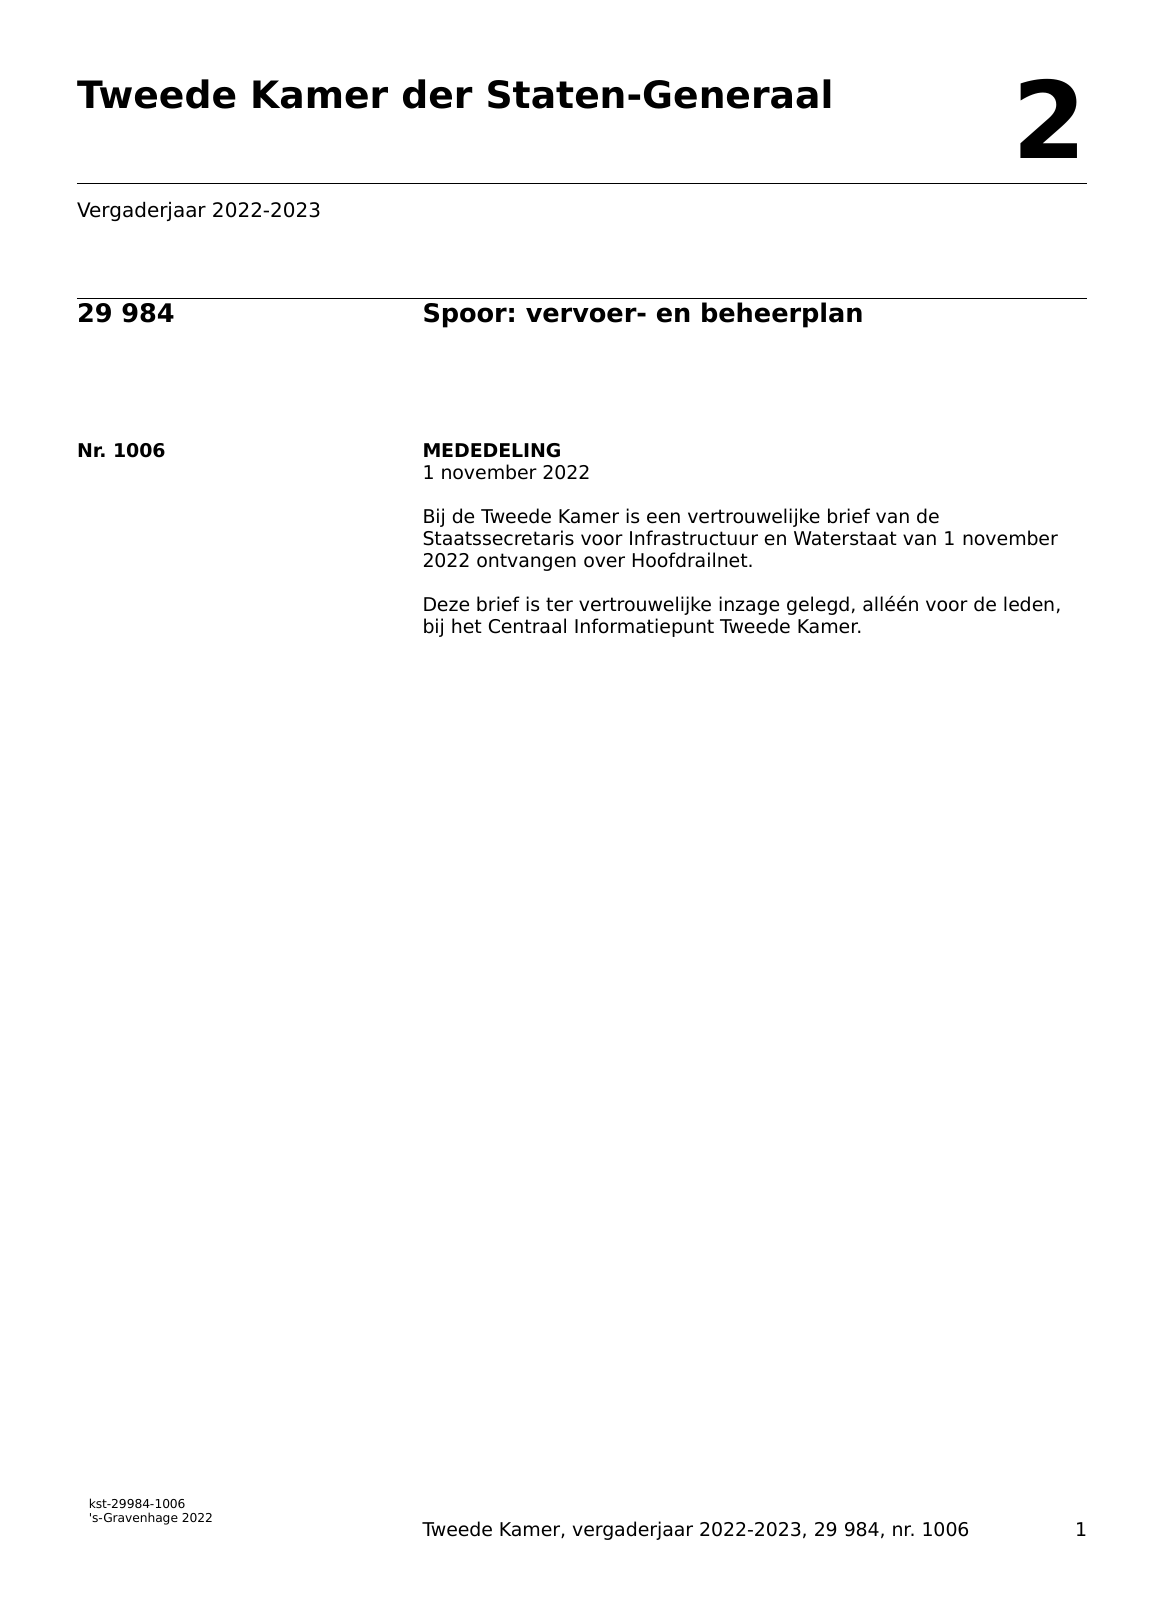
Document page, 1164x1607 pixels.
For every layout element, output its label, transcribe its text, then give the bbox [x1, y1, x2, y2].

subtitle 29 984 Spoor: vervoer- en beheerplan [77, 299, 1087, 329]
subtitle Nr. 1006 MEDEDELING [77, 440, 1087, 462]
table_header 2 [886, 59, 1087, 183]
table_header Tweede Kamer der Staten-Generaal [77, 59, 886, 183]
text Deze brief is ter vertrouwelijke inzage gelegd, alléén voor de leden, bij het Centraal Informatiepunt Tweede Kamer. [422, 594, 1087, 638]
table_cell Vergaderjaar 2022-2023 [77, 184, 1087, 298]
text Bij de Tweede Kamer is een vertrouwelijke brief van de Staatssecretaris voor Infrastructuur en Waterstaat van 1 november 2022 ontvangen over Hoofdrailnet. [422, 506, 1087, 572]
text kst-29984-1006 [88, 1497, 323, 1511]
text 1 november 2022 [422, 462, 1087, 484]
text 's-Gravenhage 2022 [88, 1511, 323, 1525]
